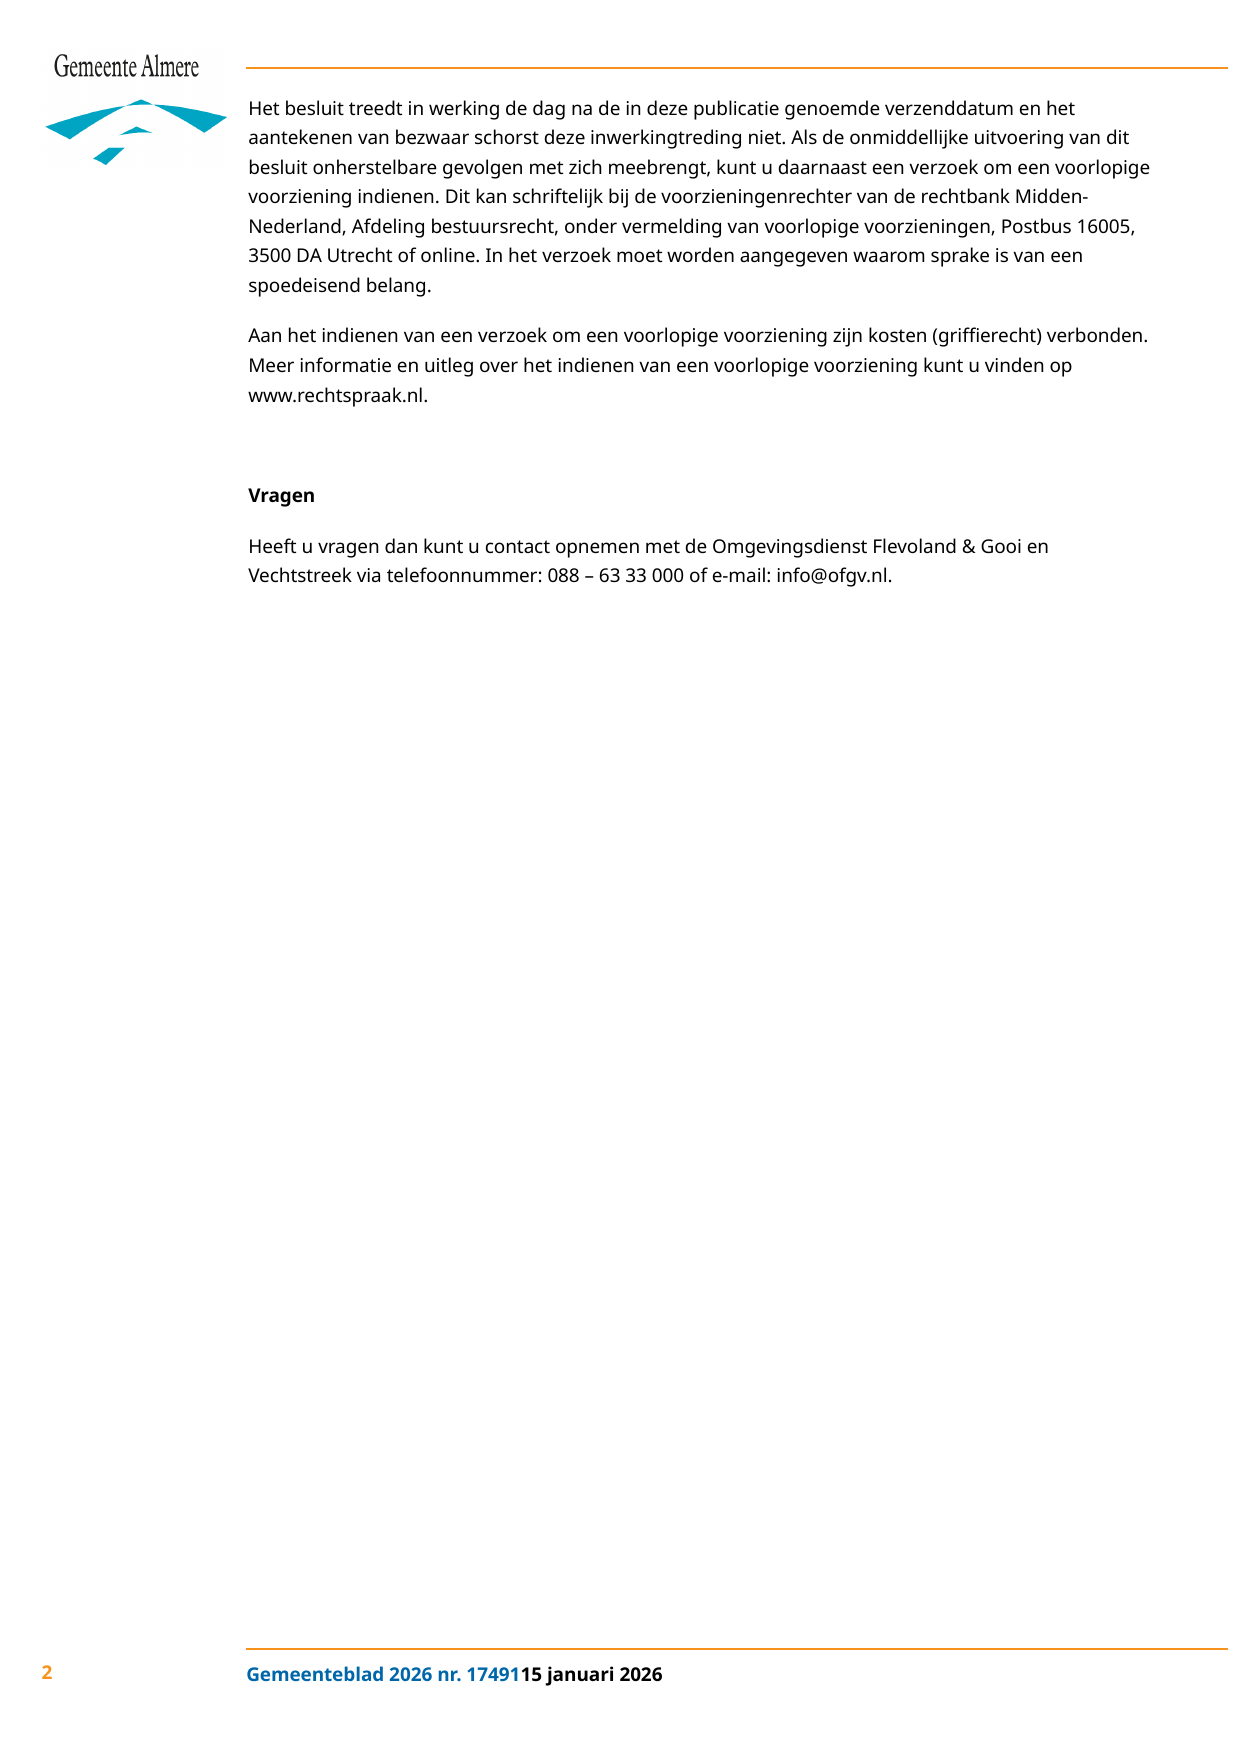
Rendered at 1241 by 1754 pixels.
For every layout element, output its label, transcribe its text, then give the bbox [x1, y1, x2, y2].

text Aan het indienen van een verzoek om een voorlopige voorziening zijn kosten (griffierecht) verbonden. Meer informatie en uitleg over het indienen van een voorlopige voorziening kunt u vinden op www.rechtspraak.nl. [248, 323, 1152, 408]
picture [41, 47, 231, 172]
text Heeft u vragen dan kunt u contact opnemen met de Omgevingsdienst Flevoland & Gooi en Vechtstreek via telefoonnummer: 088 – 63 33 000 of e-mail: info@ofgv.nl. [248, 533, 1152, 588]
text Vragen [248, 483, 1152, 508]
text Het besluit treedt in werking de dag na de in deze publicatie genoemde verzenddatum en het aantekenen van bezwaar schorst deze inwerkingtreding niet. Als de onmiddellijke uitvoering van dit besluit onherstelbare gevolgen met zich meebrengt, kunt u daarnaast een verzoek om een voorlopige voorziening indienen. Dit kan schriftelijk bij de voorzieningenrechter van de rechtbank Midden-Nederland, Afdeling bestuursrecht, onder vermelding van voorlopige voorzieningen, Postbus 16005, 3500 DA Utrecht of online. In het verzoek moet worden aangegeven waarom sprake is van een spoedeisend belang. [248, 95, 1152, 298]
